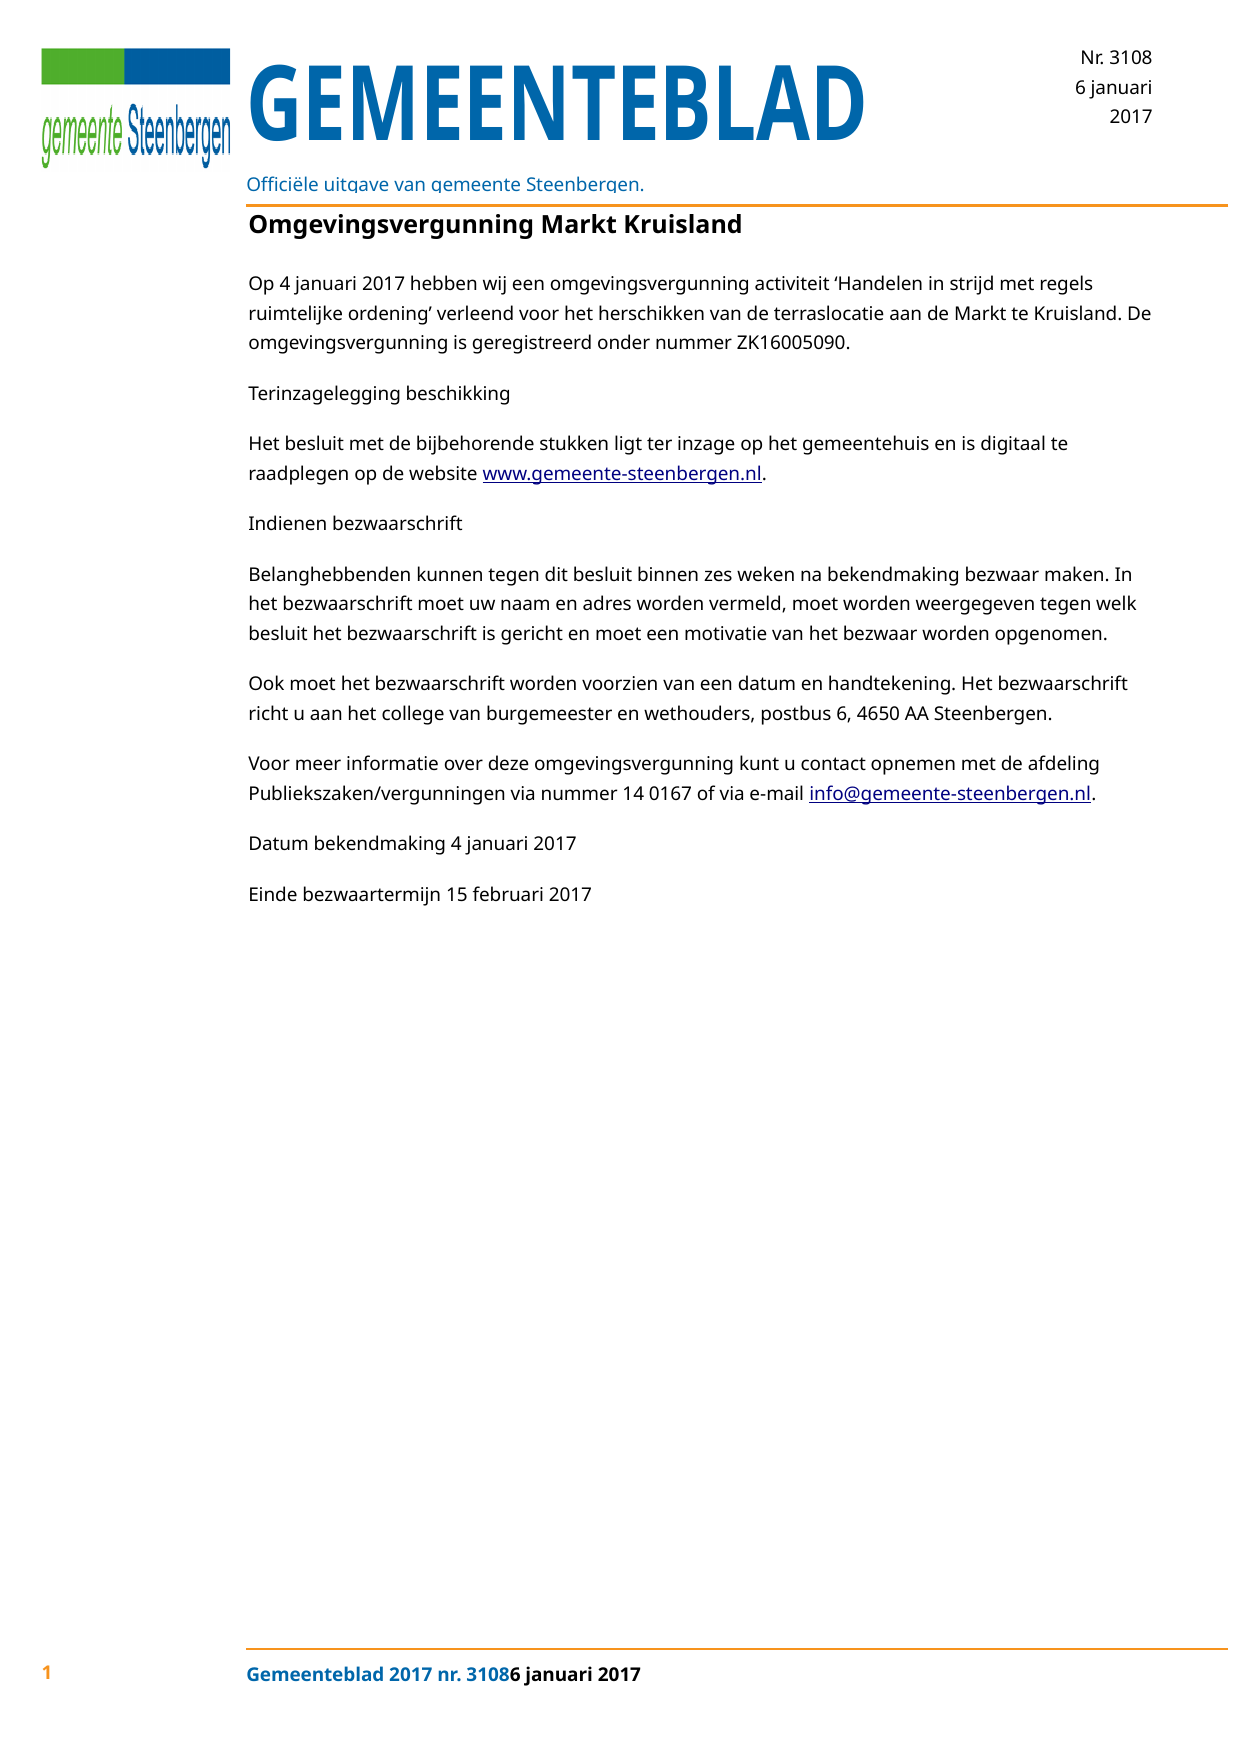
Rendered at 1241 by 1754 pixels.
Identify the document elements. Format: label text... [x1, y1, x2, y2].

picture [41, 47, 231, 172]
text Datum bekendmaking 4 januari 2017 [248, 830, 1152, 856]
text Voor meer informatie over deze omgevingsvergunning kunt u contact opnemen met de afdeling Publiekszaken/vergunningen via nummer 14 0167 of via e-mail info@gemeente-steenbergen.nl. [248, 750, 1152, 806]
text Einde bezwaartermijn 15 februari 2017 [248, 881, 1152, 906]
text Indienen bezwaarschrift [248, 510, 1152, 536]
text Omgevingsvergunning Markt Kruisland [248, 207, 1152, 241]
text Het besluit met de bijbehorende stukken ligt ter inzage op het gemeentehuis en is digitaal te raadplegen op de website www.gemeente-steenbergen.nl. [248, 430, 1152, 486]
text Belanghebbenden kunnen tegen dit besluit binnen zes weken na bekendmaking bezwaar maken. In het bezwaarschrift moet uw naam en adres worden vermeld, moet worden weergegeven tegen welk besluit het bezwaarschrift is gericht en moet een motivatie van het bezwaar worden opgenomen. [248, 561, 1152, 646]
text Ook moet het bezwaarschrift worden voorzien van een datum en handtekening. Het bezwaarschrift richt u aan het college van burgemeester en wethouders, postbus 6, 4650 AA Steenbergen. [248, 670, 1152, 726]
text Terinzagelegging beschikking [248, 380, 1152, 406]
text Op 4 januari 2017 hebben wij een omgevingsvergunning activiteit ‘Handelen in strijd met regels ruimtelijke ordening’ verleend voor het herschikken van de terraslocatie aan de Markt te Kruisland. De omgevingsvergunning is geregistreerd onder nummer ZK16005090. [248, 270, 1152, 355]
